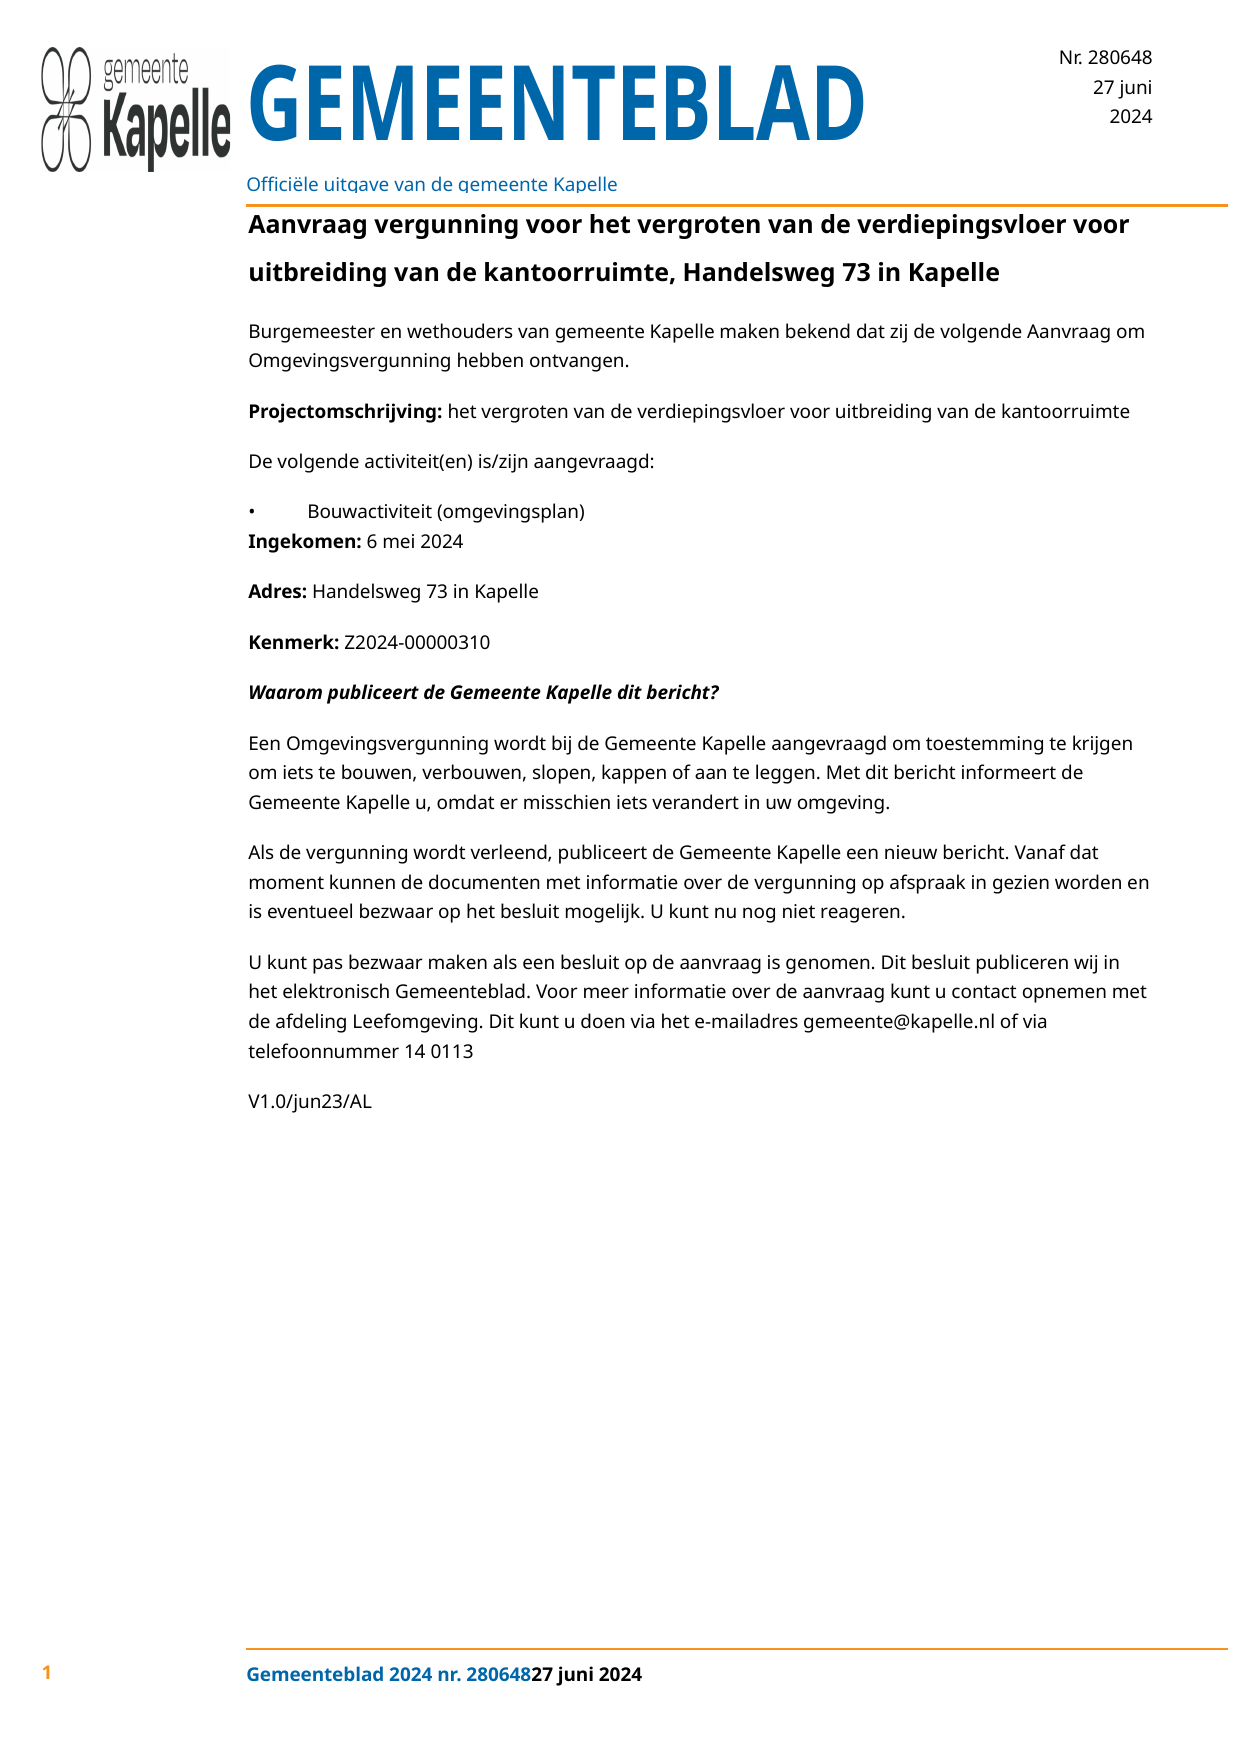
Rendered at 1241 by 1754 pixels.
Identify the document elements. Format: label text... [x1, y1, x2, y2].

text Adres: Handelsweg 73 in Kapelle [248, 579, 1152, 604]
list Bouwactiviteit (omgevingsplan) [248, 499, 1152, 524]
text Een Omgevingsvergunning wordt bij de Gemeente Kapelle aangevraagd om toestemming te krijgen om iets te bouwen, verbouwen, slopen, kappen of aan te leggen. Met dit bericht informeert de Gemeente Kapelle u, omdat er misschien iets verandert in uw omgeving. [248, 730, 1152, 815]
text De volgende activiteit(en) is/zijn aangevraagd: [248, 448, 1152, 474]
text Kenmerk: Z2024-00000310 [248, 629, 1152, 655]
text Als de vergunning wordt verleend, publiceert de Gemeente Kapelle een nieuw bericht. Vanaf dat moment kunnen de documenten met informatie over de vergunning op afspraak in gezien worden en is eventueel bezwaar op het besluit mogelijk. U kunt nu nog niet reageren. [248, 839, 1152, 924]
text Burgemeester en wethouders van gemeente Kapelle maken bekend dat zij de volgende Aanvraag om Omgevingsvergunning hebben ontvangen. [248, 318, 1152, 373]
text V1.0/jun23/AL [248, 1088, 1152, 1114]
picture [41, 47, 231, 172]
text Waarom publiceert de Gemeente Kapelle dit bericht? [248, 679, 1152, 705]
text Ingekomen: 6 mei 2024 [248, 528, 1152, 554]
text Projectomschrijving: het vergroten van de verdiepingsvloer voor uitbreiding van de kantoorruimte [248, 398, 1152, 424]
text Aanvraag vergunning voor het vergroten van de verdiepingsvloer voor uitbreiding van de kantoorruimte, Handelsweg 73 in Kapelle [248, 207, 1152, 288]
text U kunt pas bezwaar maken als een besluit op de aanvraag is genomen. Dit besluit publiceren wij in het elektronisch Gemeenteblad. Voor meer informatie over de aanvraag kunt u contact opnemen met de afdeling Leefomgeving. Dit kunt u doen via het e-mailadres gemeente@kapelle.nl of via telefoonnummer 14 0113 [248, 949, 1152, 1064]
